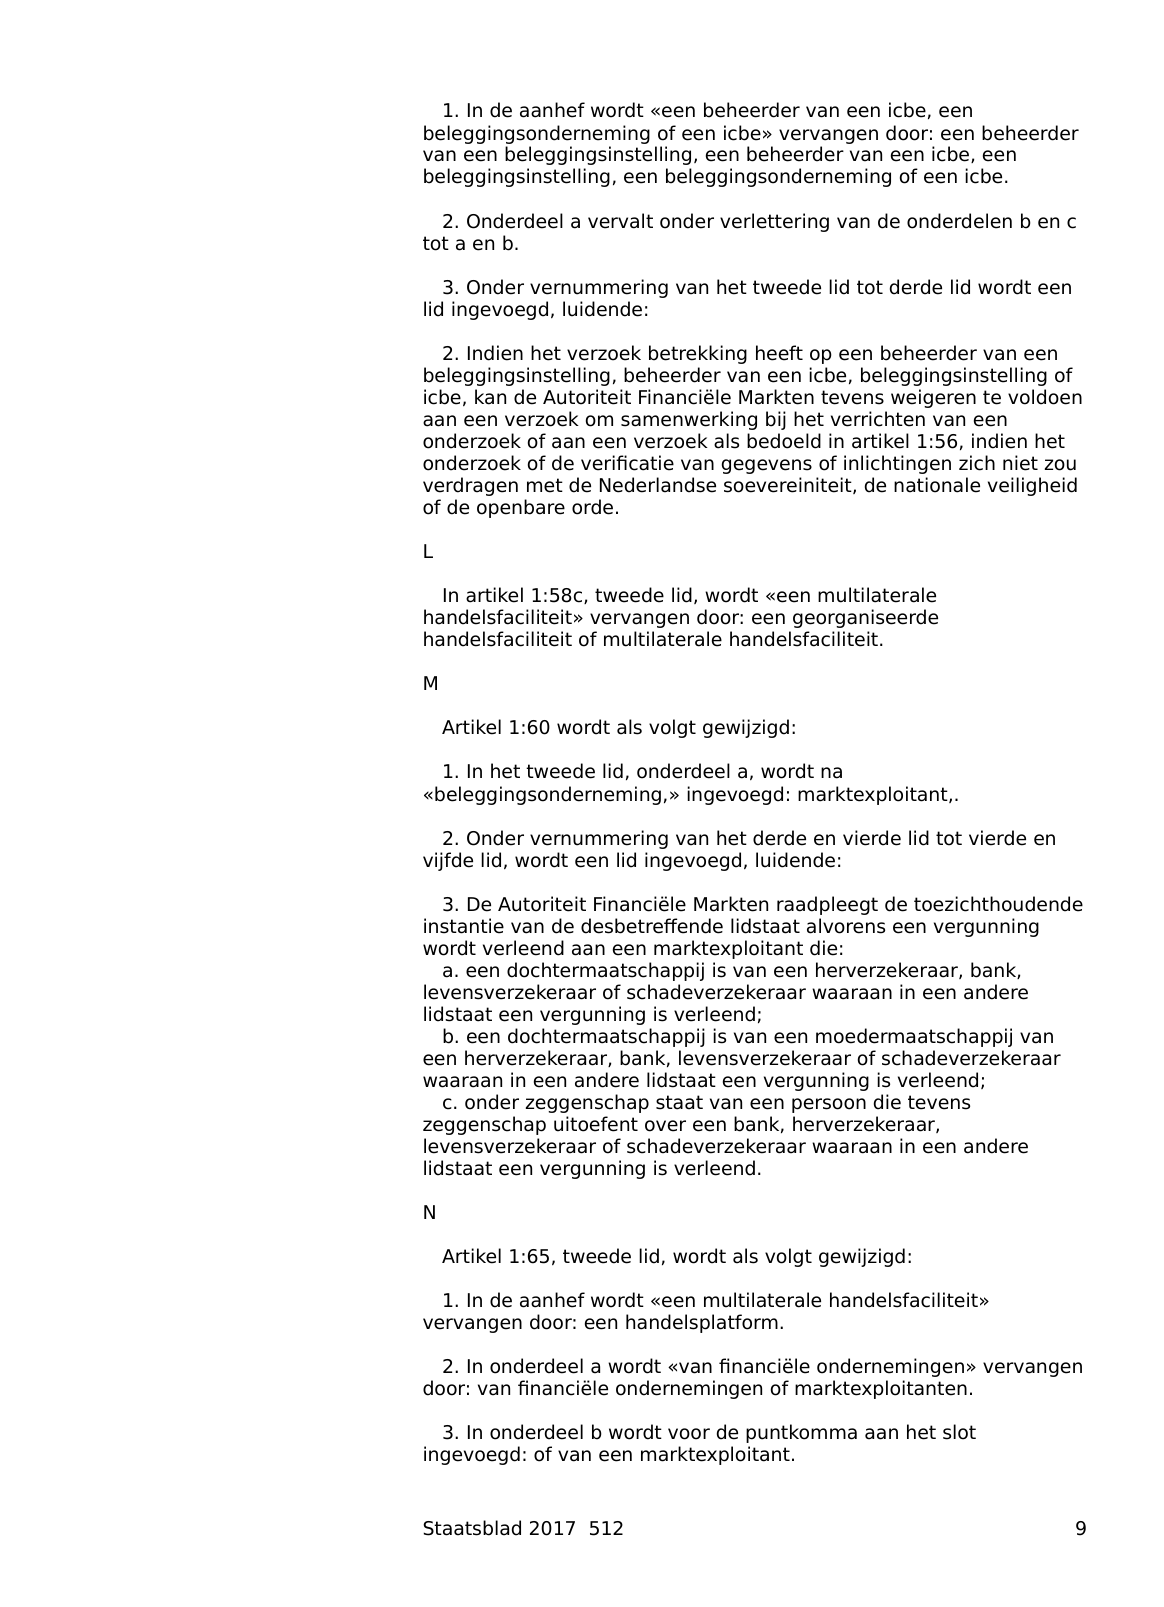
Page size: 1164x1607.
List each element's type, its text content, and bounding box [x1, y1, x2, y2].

text L [422, 541, 1087, 563]
text 2. Indien het verzoek betrekking heeft op een beheerder van een beleggingsinstelling, beheerder van een icbe, beleggingsinstelling of icbe, kan de Autoriteit Financiële Markten tevens weigeren te voldoen aan een verzoek om samenwerking bij het verrichten van een onderzoek of aan een verzoek als bedoeld in artikel 1:56, indien het onderzoek of de verificatie van gegevens of inlichtingen zich niet zou verdragen met de Nederlandse soevereiniteit, de nationale veiligheid of de openbare orde. [422, 343, 1087, 519]
text 2. In onderdeel a wordt «van financiële ondernemingen» vervangen door: van financiële ondernemingen of marktexploitanten. [422, 1356, 1087, 1400]
text M [422, 673, 1087, 695]
text 3. Onder vernummering van het tweede lid tot derde lid wordt een lid ingevoegd, luidende: [422, 277, 1087, 321]
text c. onder zeggenschap staat van een persoon die tevens zeggenschap uitoefent over een bank, herverzekeraar, levensverzekeraar of schadeverzekeraar waaraan in een andere lidstaat een vergunning is verleend. [422, 1092, 1087, 1179]
text N [422, 1202, 1087, 1224]
text 1. In de aanhef wordt «een beheerder van een icbe, een beleggingsonderneming of een icbe» vervangen door: een beheerder van een beleggingsinstelling, een beheerder van een icbe, een beleggingsinstelling, een beleggingsonderneming of een icbe. [422, 100, 1087, 188]
text 1. In de aanhef wordt «een multilaterale handelsfaciliteit» vervangen door: een handelsplatform. [422, 1290, 1087, 1334]
text In artikel 1:58c, tweede lid, wordt «een multilaterale handelsfaciliteit» vervangen door: een georganiseerde handelsfaciliteit of multilaterale handelsfaciliteit. [422, 585, 1087, 651]
text a. een dochtermaatschappij is van een herverzekeraar, bank, levensverzekeraar of schadeverzekeraar waaraan in een andere lidstaat een vergunning is verleend; [422, 960, 1087, 1026]
text 3. In onderdeel b wordt voor de puntkomma aan het slot ingevoegd: of van een marktexploitant. [422, 1422, 1087, 1466]
text b. een dochtermaatschappij is van een moedermaatschappij van een herverzekeraar, bank, levensverzekeraar of schadeverzekeraar waaraan in een andere lidstaat een vergunning is verleend; [422, 1026, 1087, 1092]
text Artikel 1:60 wordt als volgt gewijzigd: [422, 717, 1087, 739]
text Artikel 1:65, tweede lid, wordt als volgt gewijzigd: [422, 1246, 1087, 1268]
text 3. De Autoriteit Financiële Markten raadpleegt de toezichthoudende instantie van de desbetreffende lidstaat alvorens een vergunning wordt verleend aan een marktexploitant die: [422, 894, 1087, 960]
text 1. In het tweede lid, onderdeel a, wordt na «beleggingsonderneming,» ingevoegd: marktexploitant,. [422, 761, 1087, 805]
text 2. Onderdeel a vervalt onder verlettering van de onderdelen b en c tot a en b. [422, 211, 1087, 254]
text 2. Onder vernummering van het derde en vierde lid tot vierde en vijfde lid, wordt een lid ingevoegd, luidende: [422, 828, 1087, 872]
